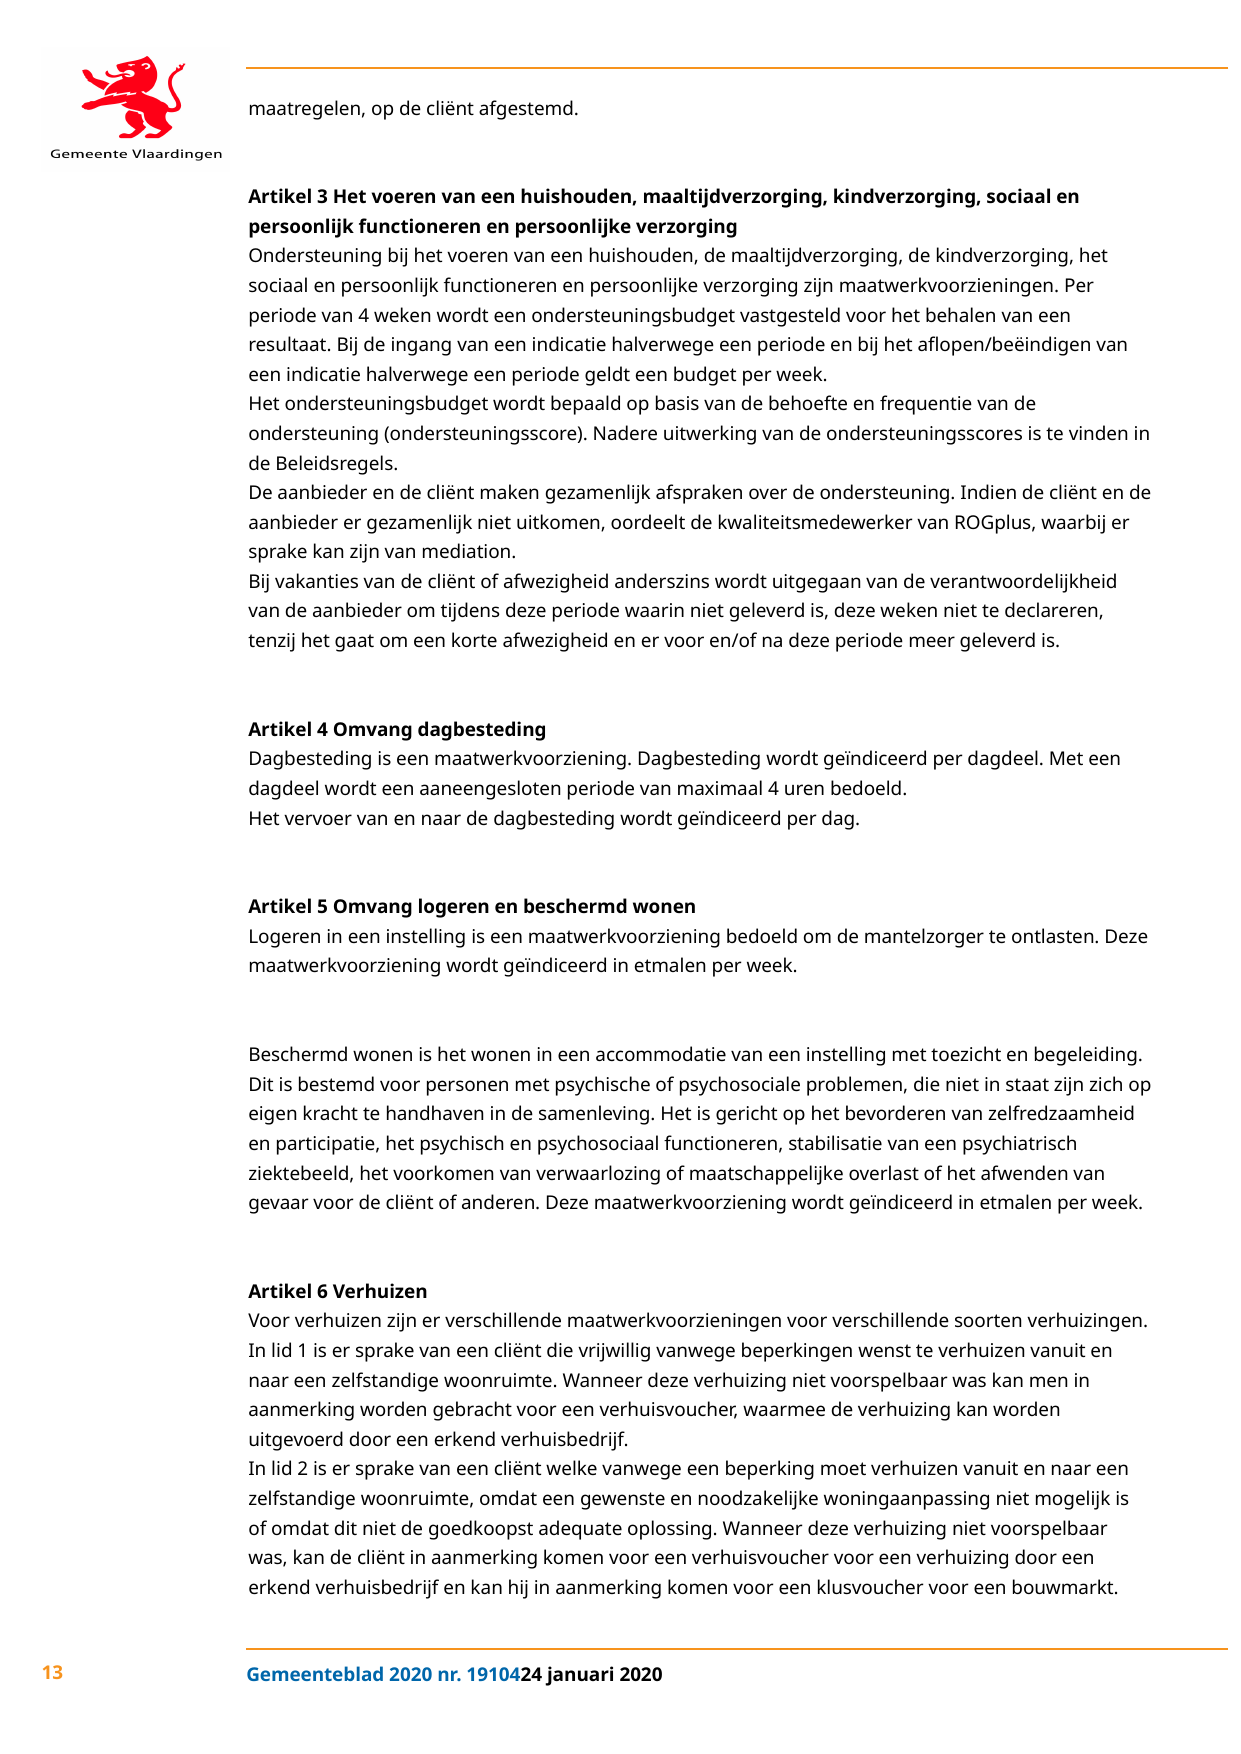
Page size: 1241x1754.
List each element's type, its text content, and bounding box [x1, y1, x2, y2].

text Artikel 6 Verhuizen [248, 1278, 1152, 1304]
text Artikel 3 Het voeren van een huishouden, maaltijdverzorging, kindverzorging, sociaal en persoonlijk functioneren en persoonlijke verzorging [248, 183, 1152, 239]
text Voor verhuizen zijn er verschillende maatwerkvoorzieningen voor verschillende soorten verhuizingen. In lid 1 is er sprake van een cliënt die vrijwillig vanwege beperkingen wenst te verhuizen vanuit en naar een zelfstandige woonruimte. Wanneer deze verhuizing niet voorspelbaar was kan men in aanmerking worden gebracht voor een verhuisvoucher, waarmee de verhuizing kan worden uitgevoerd door een erkend verhuisbedrijf. [248, 1308, 1152, 1452]
picture [41, 47, 231, 172]
text Dagbesteding is een maatwerkvoorziening. Dagbesteding wordt geïndiceerd per dagdeel. Met een dagdeel wordt een aaneengesloten periode van maximaal 4 uren bedoeld. [248, 746, 1152, 801]
text Logeren in een instelling is een maatwerkvoorziening bedoeld om de mantelzorger te ontlasten. Deze maatwerkvoorziening wordt geïndiceerd in etmalen per week. [248, 923, 1152, 978]
text Artikel 4 Omvang dagbesteding [248, 716, 1152, 742]
text Artikel 5 Omvang logeren en beschermd wonen [248, 893, 1152, 919]
text Het vervoer van en naar de dagbesteding wordt geïndiceerd per dag. [248, 805, 1152, 831]
text In lid 2 is er sprake van een cliënt welke vanwege een beperking moet verhuizen vanuit en naar een zelfstandige woonruimte, omdat een gewenste en noodzakelijke woningaanpassing niet mogelijk is of omdat dit niet de goedkoopst adequate oplossing. Wanneer deze verhuizing niet voorspelbaar was, kan de cliënt in aanmerking komen voor een verhuisvoucher voor een verhuizing door een erkend verhuisbedrijf en kan hij in aanmerking komen voor een klusvoucher voor een bouwmarkt. [248, 1456, 1152, 1600]
text De aanbieder en de cliënt maken gezamenlijk afspraken over de ondersteuning. Indien de cliënt en de aanbieder er gezamenlijk niet uitkomen, oordeelt de kwaliteitsmedewerker van ROGplus, waarbij er sprake kan zijn van mediation. [248, 479, 1152, 564]
text Beschermd wonen is het wonen in een accommodatie van een instelling met toezicht en begeleiding. Dit is bestemd voor personen met psychische of psychosociale problemen, die niet in staat zijn zich op eigen kracht te handhaven in de samenleving. Het is gericht op het bevorderen van zelfredzaamheid en participatie, het psychisch en psychosociaal functioneren, stabilisatie van een psychiatrisch ziektebeeld, het voorkomen van verwaarlozing of maatschappelijke overlast of het afwenden van gevaar voor de cliënt of anderen. Deze maatwerkvoorziening wordt geïndiceerd in etmalen per week. [248, 1041, 1152, 1215]
text maatregelen, op de cliënt afgestemd. [248, 95, 1152, 121]
text Ondersteuning bij het voeren van een huishouden, de maaltijdverzorging, de kindverzorging, het sociaal en persoonlijk functioneren en persoonlijke verzorging zijn maatwerkvoorzieningen. Per periode van 4 weken wordt een ondersteuningsbudget vastgesteld voor het behalen van een resultaat. Bij de ingang van een indicatie halverwege een periode en bij het aflopen/beëindigen van een indicatie halverwege een periode geldt een budget per week. [248, 243, 1152, 387]
text Het ondersteuningsbudget wordt bepaald op basis van de behoefte en frequentie van de ondersteuning (ondersteuningsscore). Nadere uitwerking van de ondersteuningsscores is te vinden in de Beleidsregels. [248, 391, 1152, 476]
text Bij vakanties van de cliënt of afwezigheid anderszins wordt uitgegaan van de verantwoordelijkheid van de aanbieder om tijdens deze periode waarin niet geleverd is, deze weken niet te declareren, tenzij het gaat om een korte afwezigheid en er voor en/of na deze periode meer geleverd is. [248, 568, 1152, 653]
